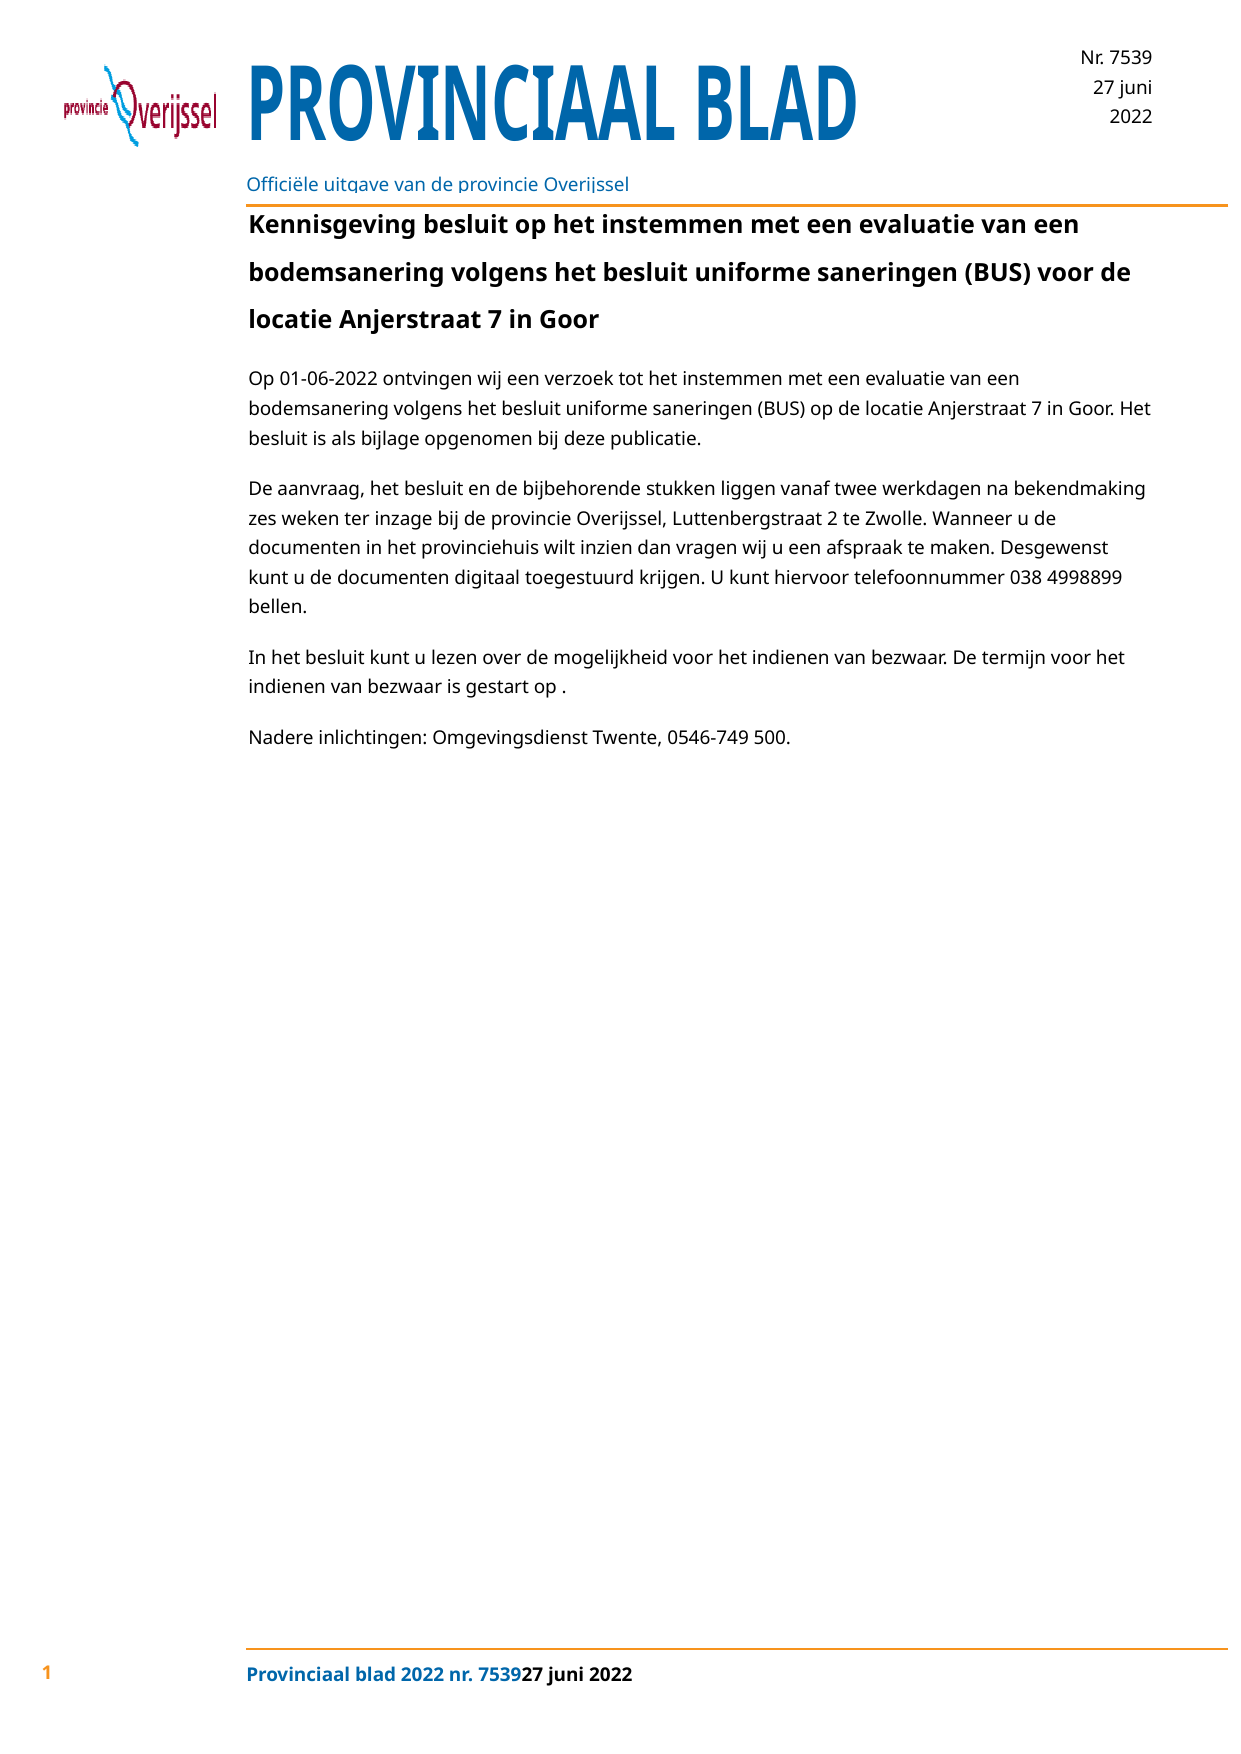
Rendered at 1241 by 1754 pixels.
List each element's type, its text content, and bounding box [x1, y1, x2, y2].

text Kennisgeving besluit op het instemmen met een evaluatie van een bodemsanering volgens het besluit uniforme saneringen (BUS) voor de locatie Anjerstraat 7 in Goor [248, 207, 1152, 336]
text In het besluit kunt u lezen over de mogelijkheid voor het indienen van bezwaar. De termijn voor het indienen van bezwaar is gestart op . [248, 644, 1152, 699]
picture [41, 47, 231, 172]
text De aanvraag, het besluit en de bijbehorende stukken liggen vanaf twee werkdagen na bekendmaking zes weken ter inzage bij de provincie Overijssel, Luttenbergstraat 2 te Zwolle. Wanneer u de documenten in het provinciehuis wilt inzien dan vragen wij u een afspraak te maken. Desgewenst kunt u de documenten digitaal toegestuurd krijgen. U kunt hiervoor telefoonnummer 038 4998899 bellen. [248, 475, 1152, 619]
text Op 01-06-2022 ontvingen wij een verzoek tot het instemmen met een evaluatie van een bodemsanering volgens het besluit uniforme saneringen (BUS) op de locatie Anjerstraat 7 in Goor. Het besluit is als bijlage opgenomen bij deze publicatie. [248, 366, 1152, 450]
text Nadere inlichtingen: Omgevingsdienst Twente, 0546-749 500. [248, 724, 1152, 749]
